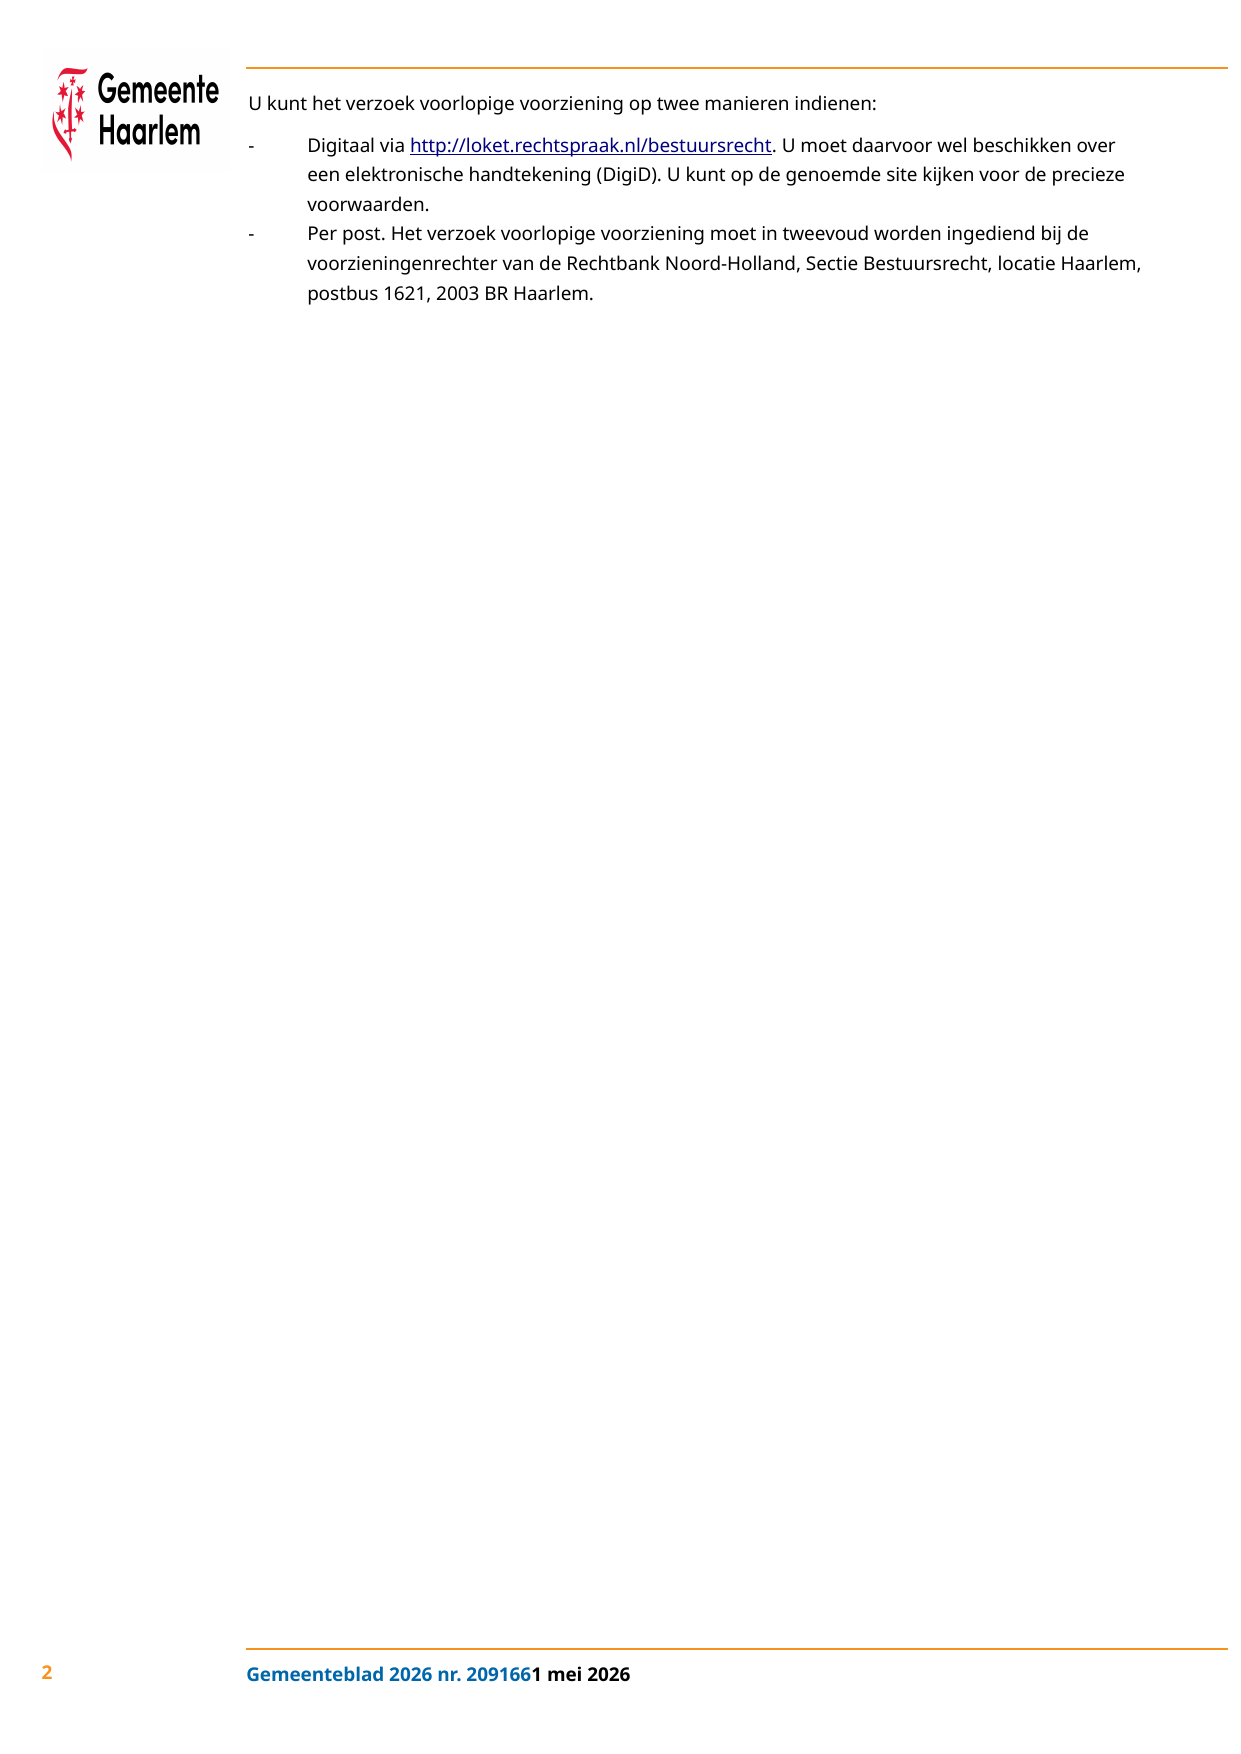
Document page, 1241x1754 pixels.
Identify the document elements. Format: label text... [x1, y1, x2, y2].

list Per post. Het verzoek voorlopige voorziening moet in tweevoud worden ingediend bij de voorzieningenrechter van de Rechtbank Noord-Holland, Sectie Bestuursrecht, locatie Haarlem, postbus 1621, 2003 BR Haarlem. [248, 221, 1152, 305]
picture [41, 47, 231, 172]
text U kunt het verzoek voorlopige voorziening op twee manieren indienen: [248, 95, 1152, 114]
list Digitaal via http://loket.rechtspraak.nl/bestuursrecht. U moet daarvoor wel beschikken over een elektronische handtekening (DigiD). U kunt op de genoemde site kijken voor de precieze voorwaarden. [248, 132, 1152, 217]
